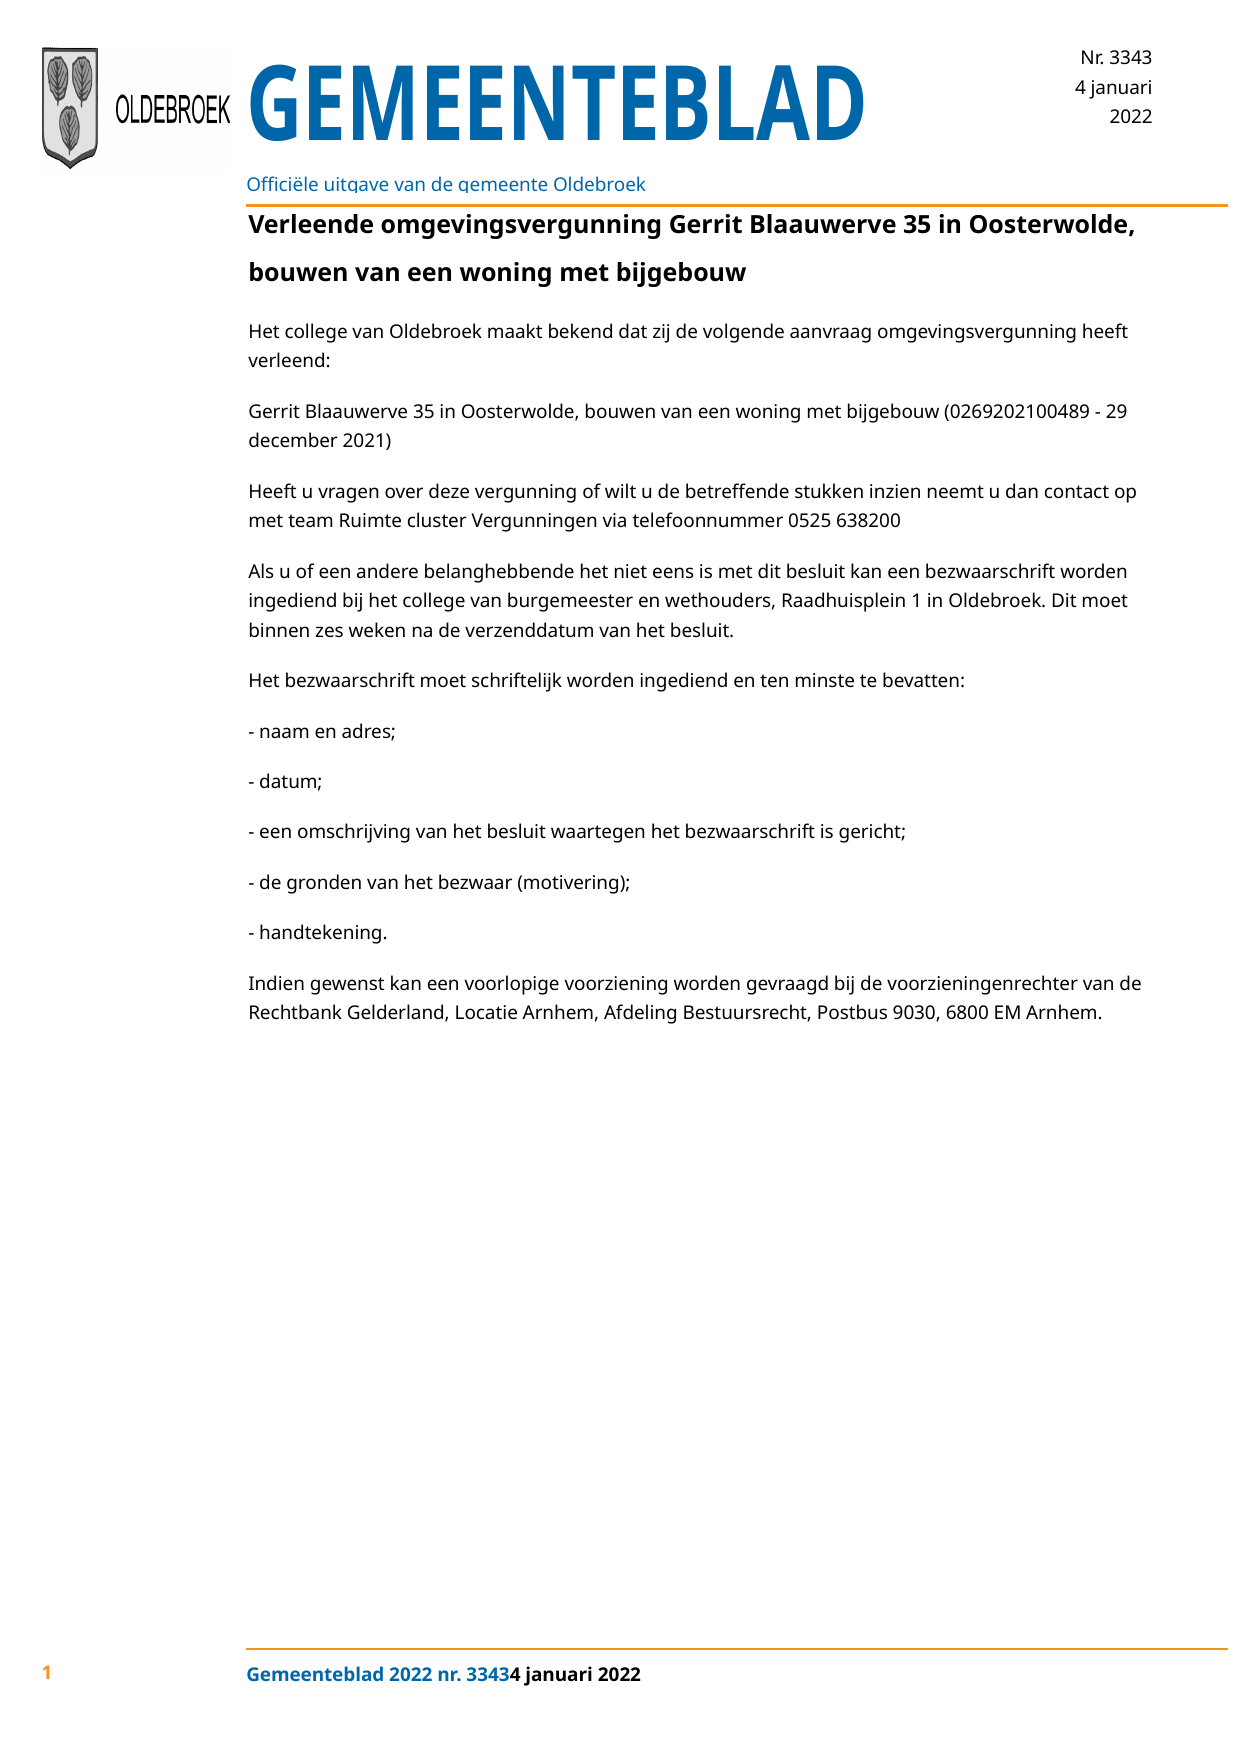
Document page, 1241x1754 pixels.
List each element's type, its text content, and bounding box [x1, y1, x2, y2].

text - een omschrijving van het besluit waartegen het bezwaarschrift is gericht; [248, 819, 1152, 844]
text Indien gewenst kan een voorlopige voorziening worden gevraagd bij de voorzieningenrechter van de Rechtbank Gelderland, Locatie Arnhem, Afdeling Bestuursrecht, Postbus 9030, 6800 EM Arnhem. [248, 970, 1152, 1025]
text Gerrit Blaauwerve 35 in Oosterwolde, bouwen van een woning met bijgebouw (0269202100489 - 29 december 2021) [248, 398, 1152, 453]
text - naam en adres; [248, 718, 1152, 744]
text - de gronden van het bezwaar (motivering); [248, 869, 1152, 895]
picture [41, 47, 231, 172]
text Het bezwaarschrift moet schriftelijk worden ingediend en ten minste te bevatten: [248, 667, 1152, 693]
text Verleende omgevingsvergunning Gerrit Blaauwerve 35 in Oosterwolde, bouwen van een woning met bijgebouw [248, 207, 1152, 288]
text - datum; [248, 768, 1152, 794]
text - handtekening. [248, 919, 1152, 945]
text Heeft u vragen over deze vergunning of wilt u de betreffende stukken inzien neemt u dan contact op met team Ruimte cluster Vergunningen via telefoonnummer 0525 638200 [248, 478, 1152, 533]
text Het college van Oldebroek maakt bekend dat zij de volgende aanvraag omgevingsvergunning heeft verleend: [248, 318, 1152, 373]
text Als u of een andere belanghebbende het niet eens is met dit besluit kan een bezwaarschrift worden ingediend bij het college van burgemeester en wethouders, Raadhuisplein 1 in Oldebroek. Dit moet binnen zes weken na de verzenddatum van het besluit. [248, 558, 1152, 643]
